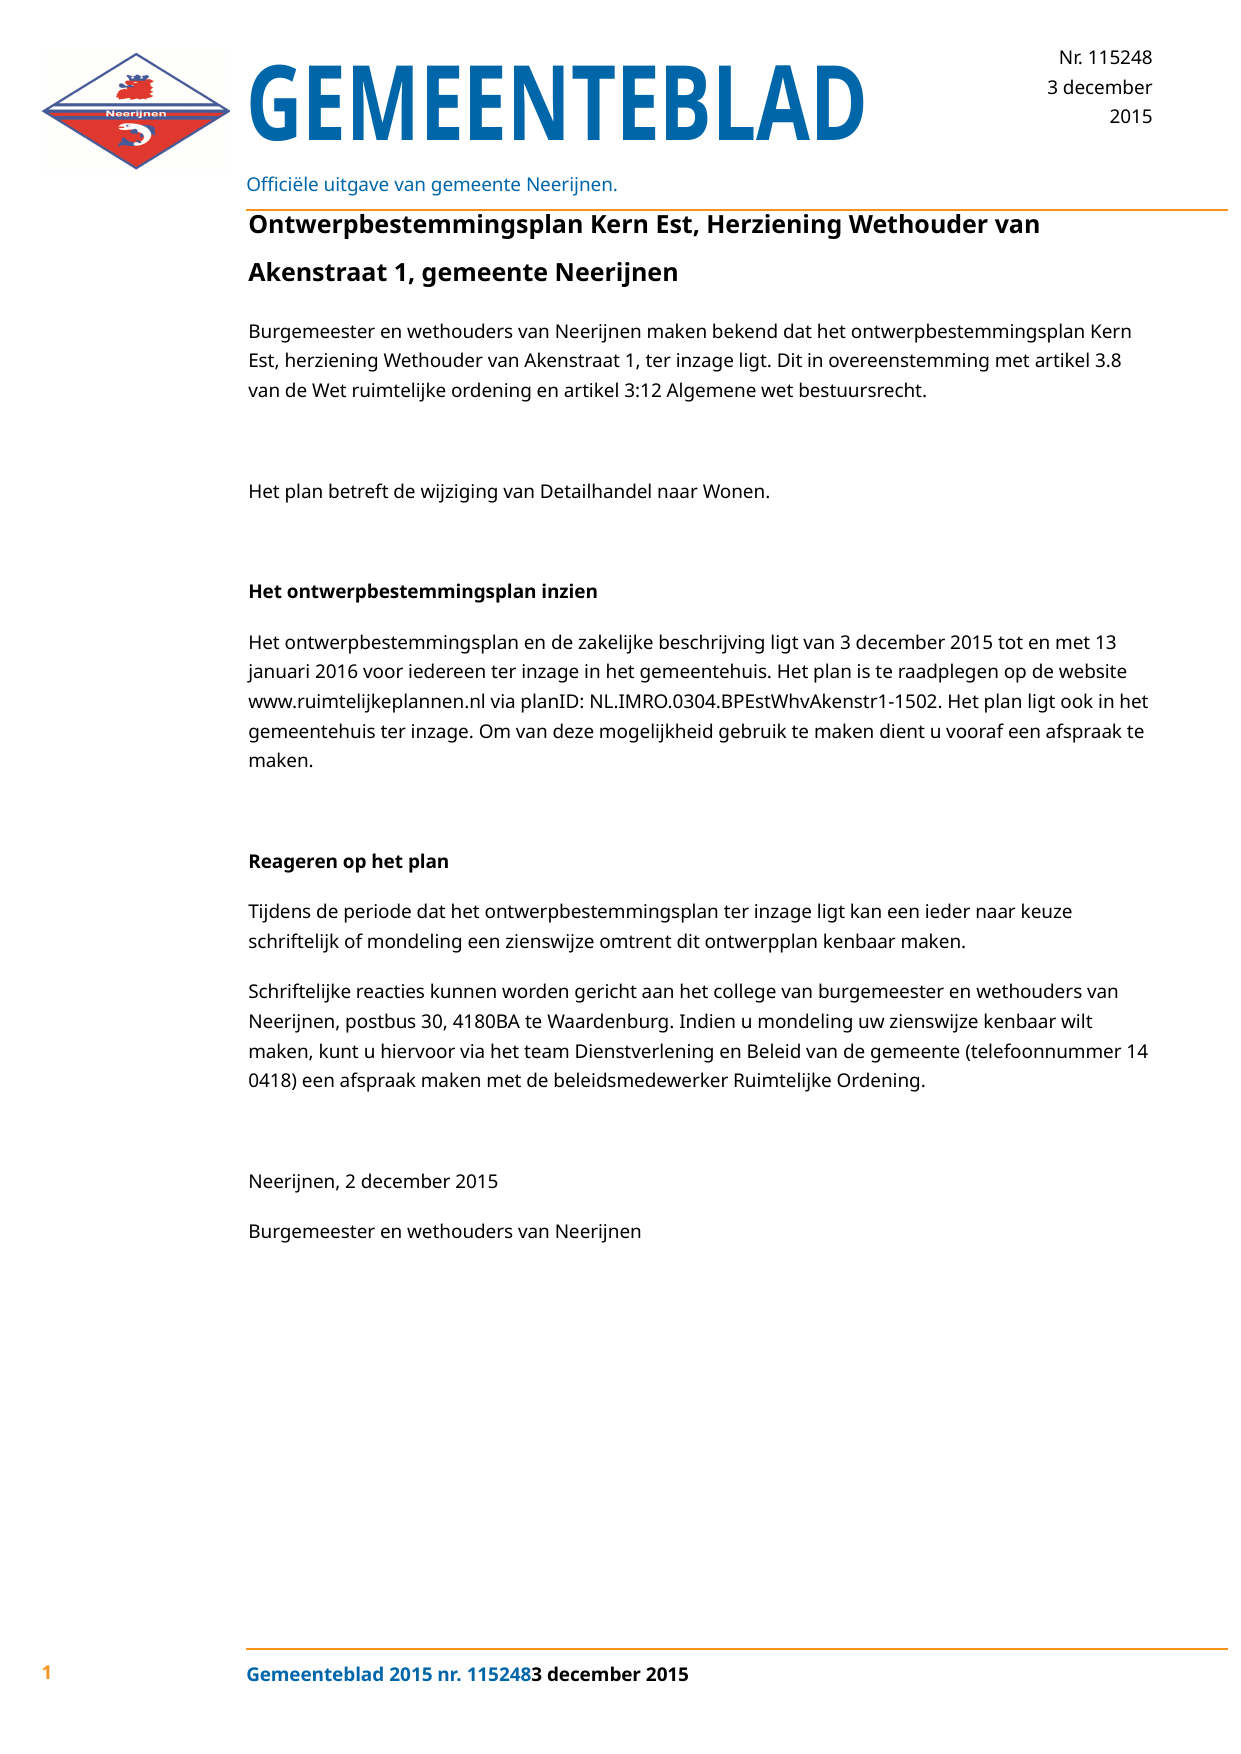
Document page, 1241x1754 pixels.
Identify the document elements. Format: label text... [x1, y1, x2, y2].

text Ontwerpbestemmingsplan Kern Est, Herziening Wethouder van Akenstraat 1, gemeente Neerijnen [248, 211, 1152, 288]
text Schriftelijke reacties kunnen worden gericht aan het college van burgemeester en wethouders van Neerijnen, postbus 30, 4180BA te Waardenburg. Indien u mondeling uw zienswijze kenbaar wilt maken, kunt u hiervoor via het team Dienstverlening en Beleid van de gemeente (telefoonnummer 14 0418) een afspraak maken met de beleidsmedewerker Ruimtelijke Ordening. [248, 979, 1152, 1093]
text Burgemeester en wethouders van Neerijnen maken bekend dat het ontwerpbestemmingsplan Kern Est, herziening Wethouder van Akenstraat 1, ter inzage ligt. Dit in overeenstemming met artikel 3.8 van de Wet ruimtelijke ordening en artikel 3:12 Algemene wet bestuursrecht. [248, 318, 1152, 403]
text Het ontwerpbestemmingsplan en de zakelijke beschrijving ligt van 3 december 2015 tot en met 13 januari 2016 voor iedereen ter inzage in het gemeentehuis. Het plan is te raadplegen op de website www.ruimtelijkeplannen.nl via planID: NL.IMRO.0304.BPEstWhvAkenstr1-1502. Het plan ligt ook in het gemeentehuis ter inzage. Om van deze mogelijkheid gebruik te maken dient u vooraf een afspraak te maken. [248, 629, 1152, 773]
text Het ontwerpbestemmingsplan inzien [248, 579, 1152, 604]
text Tijdens de periode dat het ontwerpbestemmingsplan ter inzage ligt kan een ieder naar keuze schriftelijk of mondeling een zienswijze omtrent dit ontwerpplan kenbaar maken. [248, 899, 1152, 954]
text Het plan betreft de wijziging van Detailhandel naar Wonen. [248, 478, 1152, 504]
text Reageren op het plan [248, 848, 1152, 874]
text Neerijnen, 2 december 2015 [248, 1168, 1152, 1194]
picture [41, 47, 231, 172]
text Burgemeester en wethouders van Neerijnen [248, 1219, 1152, 1244]
